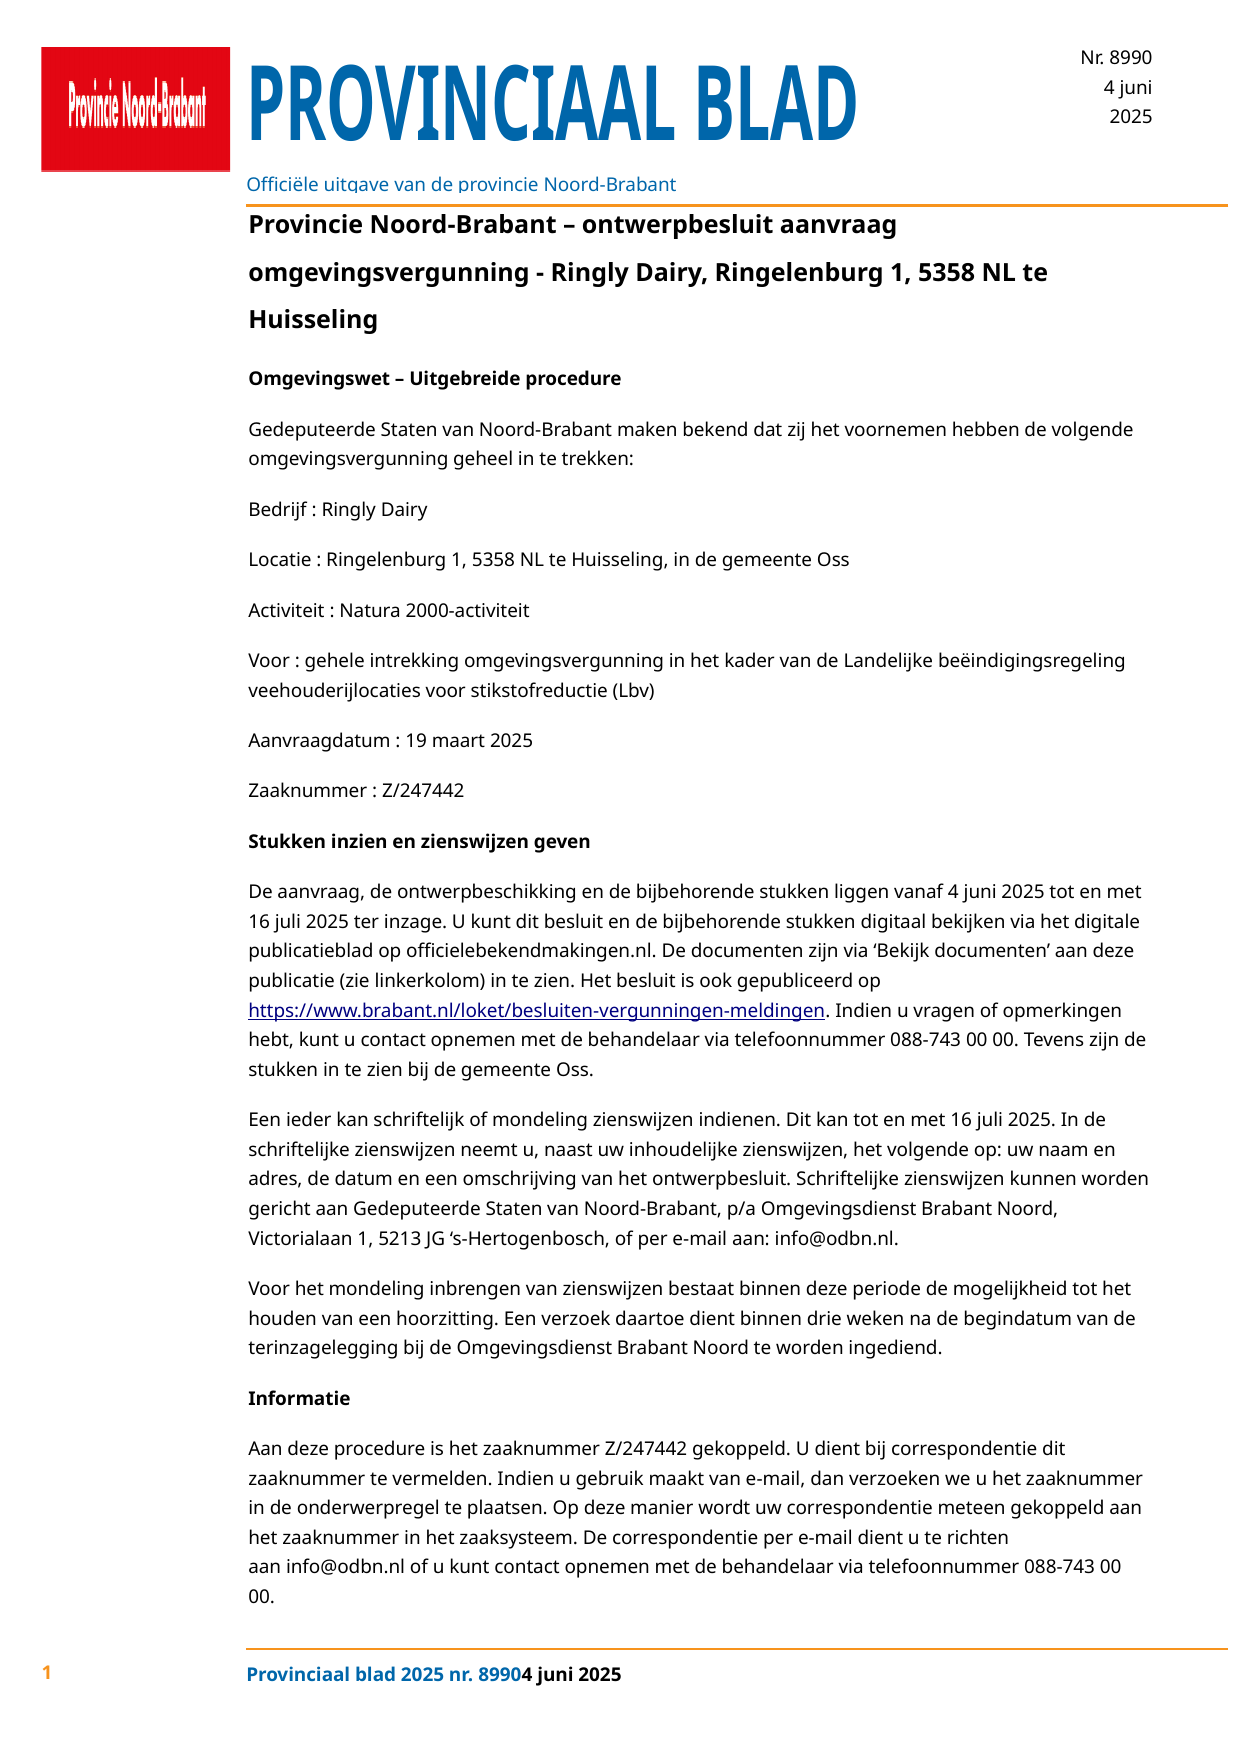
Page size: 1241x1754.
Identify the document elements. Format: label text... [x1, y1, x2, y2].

text Activiteit : Natura 2000-activiteit [248, 597, 1152, 622]
text De aanvraag, de ontwerpbeschikking en de bijbehorende stukken liggen vanaf 4 juni 2025 tot en met 16 juli 2025 ter inzage. U kunt dit besluit en de bijbehorende stukken digitaal bekijken via het digitale publicatieblad op officielebekendmakingen.nl. De documenten zijn via ‘Bekijk documenten’ aan deze publicatie (zie linkerkolom) in te zien. Het besluit is ook gepubliceerd op https://www.brabant.nl/loket/besluiten-vergunningen-meldingen. Indien u vragen of opmerkingen hebt, kunt u contact opnemen met de behandelaar via telefoonnummer 088-743 00 00. Tevens zijn de stukken in te zien bij de gemeente Oss. [248, 878, 1152, 1082]
text Aanvraagdatum : 19 maart 2025 [248, 727, 1152, 753]
text Aan deze procedure is het zaaknummer Z/247442 gekoppeld. U dient bij correspondentie dit zaaknummer te vermelden. Indien u gebruik maakt van e-mail, dan verzoeken we u het zaaknummer in de onderwerpregel te plaatsen. Op deze manier wordt uw correspondentie meteen gekoppeld aan het zaaknummer in het zaaksysteem. De correspondentie per e-mail dient u te richten aan info@odbn.nl of u kunt contact opnemen met de behandelaar via telefoonnummer 088-743 00 00. [248, 1435, 1152, 1609]
text Voor : gehele intrekking omgevingsvergunning in het kader van de Landelijke beëindigingsregeling veehouderijlocaties voor stikstofreductie (Lbv) [248, 647, 1152, 702]
text Stukken inzien en zienswijzen geven [248, 828, 1152, 854]
text Voor het mondeling inbrengen van zienswijzen bestaat binnen deze periode de mogelijkheid tot het houden van een hoorzitting. Een verzoek daartoe dient binnen drie weken na de begindatum van de terinzagelegging bij de Omgevingsdienst Brabant Noord te worden ingediend. [248, 1275, 1152, 1360]
text Locatie : Ringelenburg 1, 5358 NL te Huisseling, in de gemeente Oss [248, 546, 1152, 572]
text Informatie [248, 1385, 1152, 1410]
picture [41, 47, 231, 172]
text Provincie Noord-Brabant – ontwerpbesluit aanvraag omgevingsvergunning - Ringly Dairy, Ringelenburg 1, 5358 NL te Huisseling [248, 207, 1152, 336]
text Omgevingswet – Uitgebreide procedure [248, 366, 1152, 391]
text Een ieder kan schriftelijk of mondeling zienswijzen indienen. Dit kan tot en met 16 juli 2025. In de schriftelijke zienswijzen neemt u, naast uw inhoudelijke zienswijzen, het volgende op: uw naam en adres, de datum en een omschrijving van het ontwerpbesluit. Schriftelijke zienswijzen kunnen worden gericht aan Gedeputeerde Staten van Noord-Brabant, p/a Omgevingsdienst Brabant Noord, Victorialaan 1, 5213 JG ‘s-Hertogenbosch, of per e-mail aan: info@odbn.nl. [248, 1106, 1152, 1250]
text Gedeputeerde Staten van Noord-Brabant maken bekend dat zij het voornemen hebben de volgende omgevingsvergunning geheel in te trekken: [248, 416, 1152, 471]
text Bedrijf : Ringly Dairy [248, 496, 1152, 522]
text Zaaknummer : Z/247442 [248, 778, 1152, 803]
